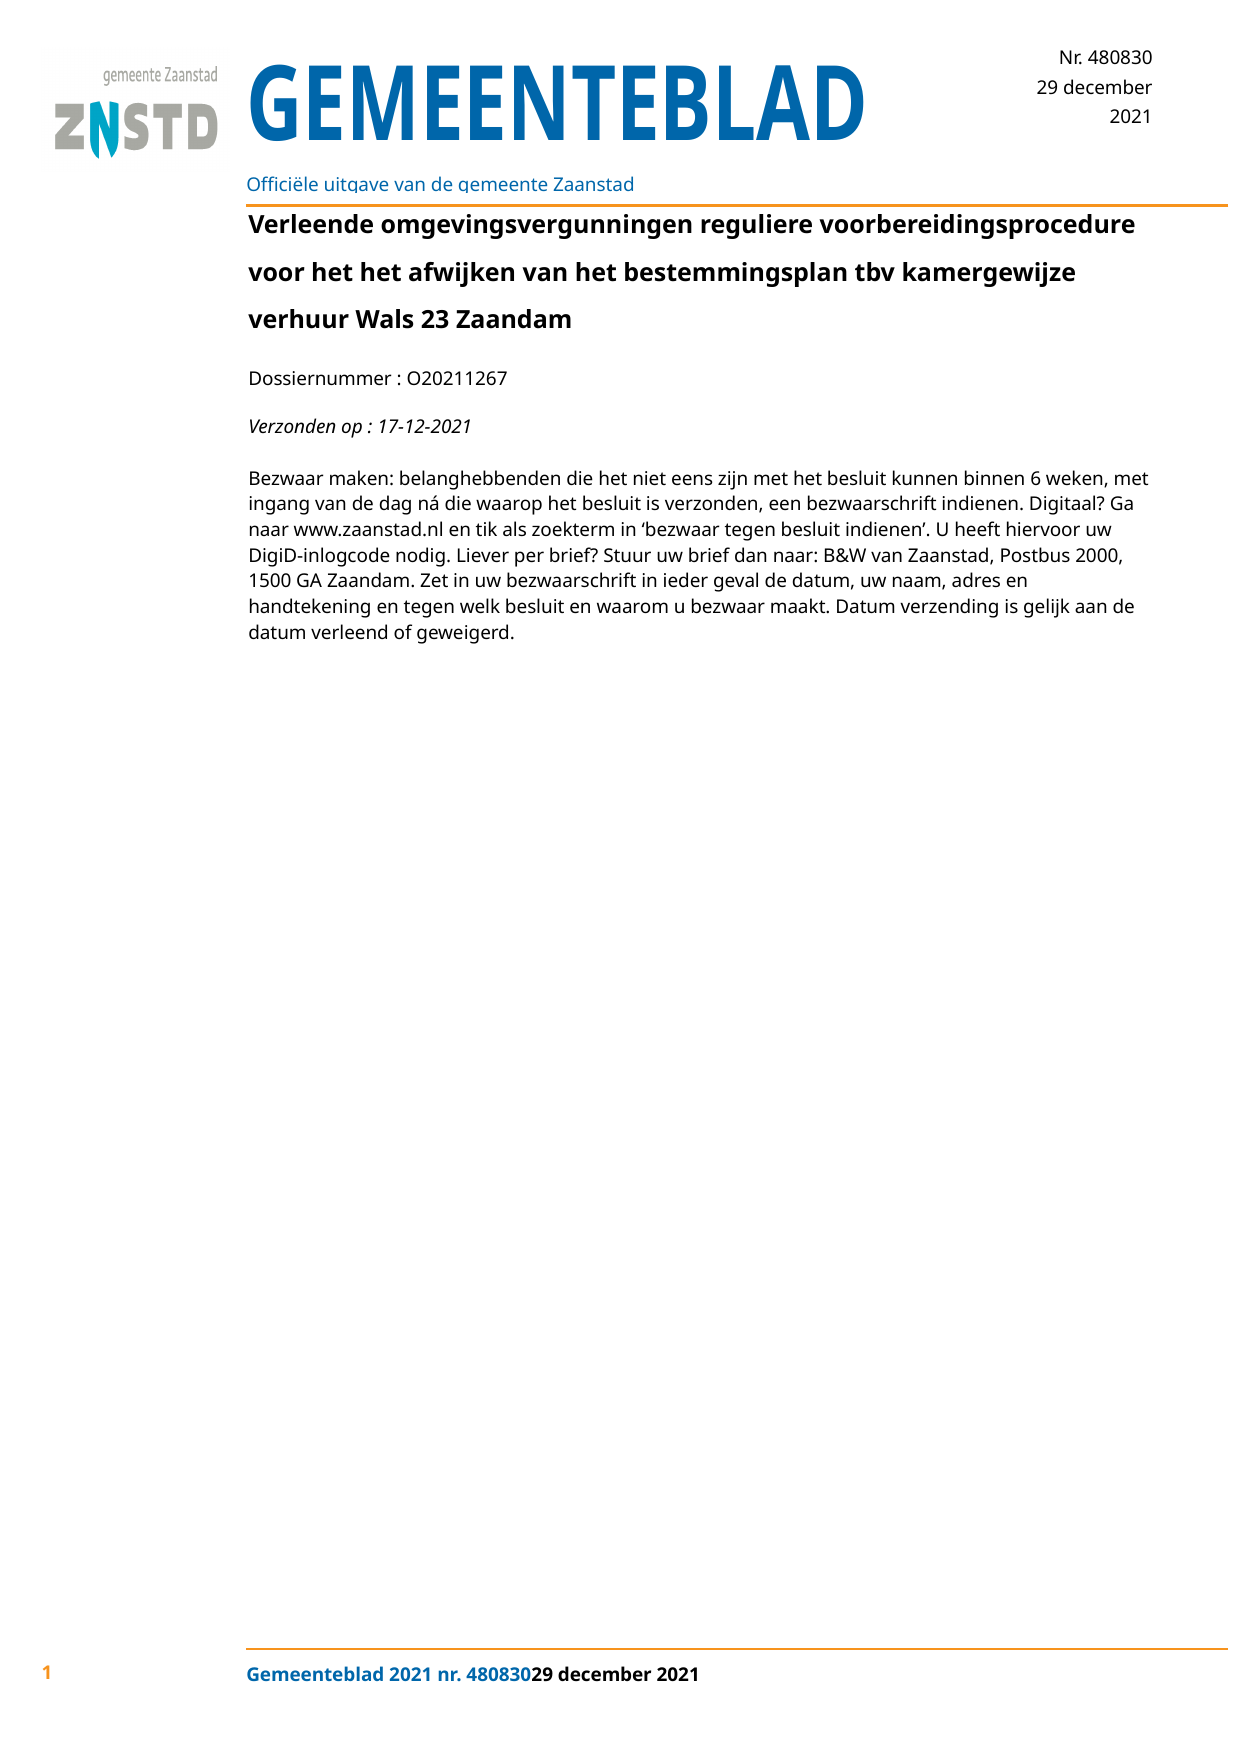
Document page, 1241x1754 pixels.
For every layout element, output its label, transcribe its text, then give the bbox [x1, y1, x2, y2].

text Dossiernummer : O20211267 [248, 366, 1152, 391]
text Verleende omgevingsvergunningen reguliere voorbereidingsprocedure voor het het afwijken van het bestemmingsplan tbv kamergewijze verhuur Wals 23 Zaandam [248, 207, 1152, 336]
text Verzonden op : 17-12-2021 [248, 413, 1152, 439]
picture [41, 47, 231, 172]
text Bezwaar maken: belanghebbenden die het niet eens zijn met het besluit kunnen binnen 6 weken, met ingang van de dag ná die waarop het besluit is verzonden, een bezwaarschrift indienen. Digitaal? Ga naar www.zaanstad.nl en tik als zoekterm in ‘bezwaar tegen besluit indienen’. U heeft hiervoor uw DigiD-inlogcode nodig. Liever per brief? Stuur uw brief dan naar: B&W van Zaanstad, Postbus 2000, 1500 GA Zaandam. Zet in uw bezwaarschrift in ieder geval de datum, uw naam, adres en handtekening en tegen welk besluit en waarom u bezwaar maakt. Datum verzending is gelijk aan de datum verleend of geweigerd. [248, 465, 1152, 645]
